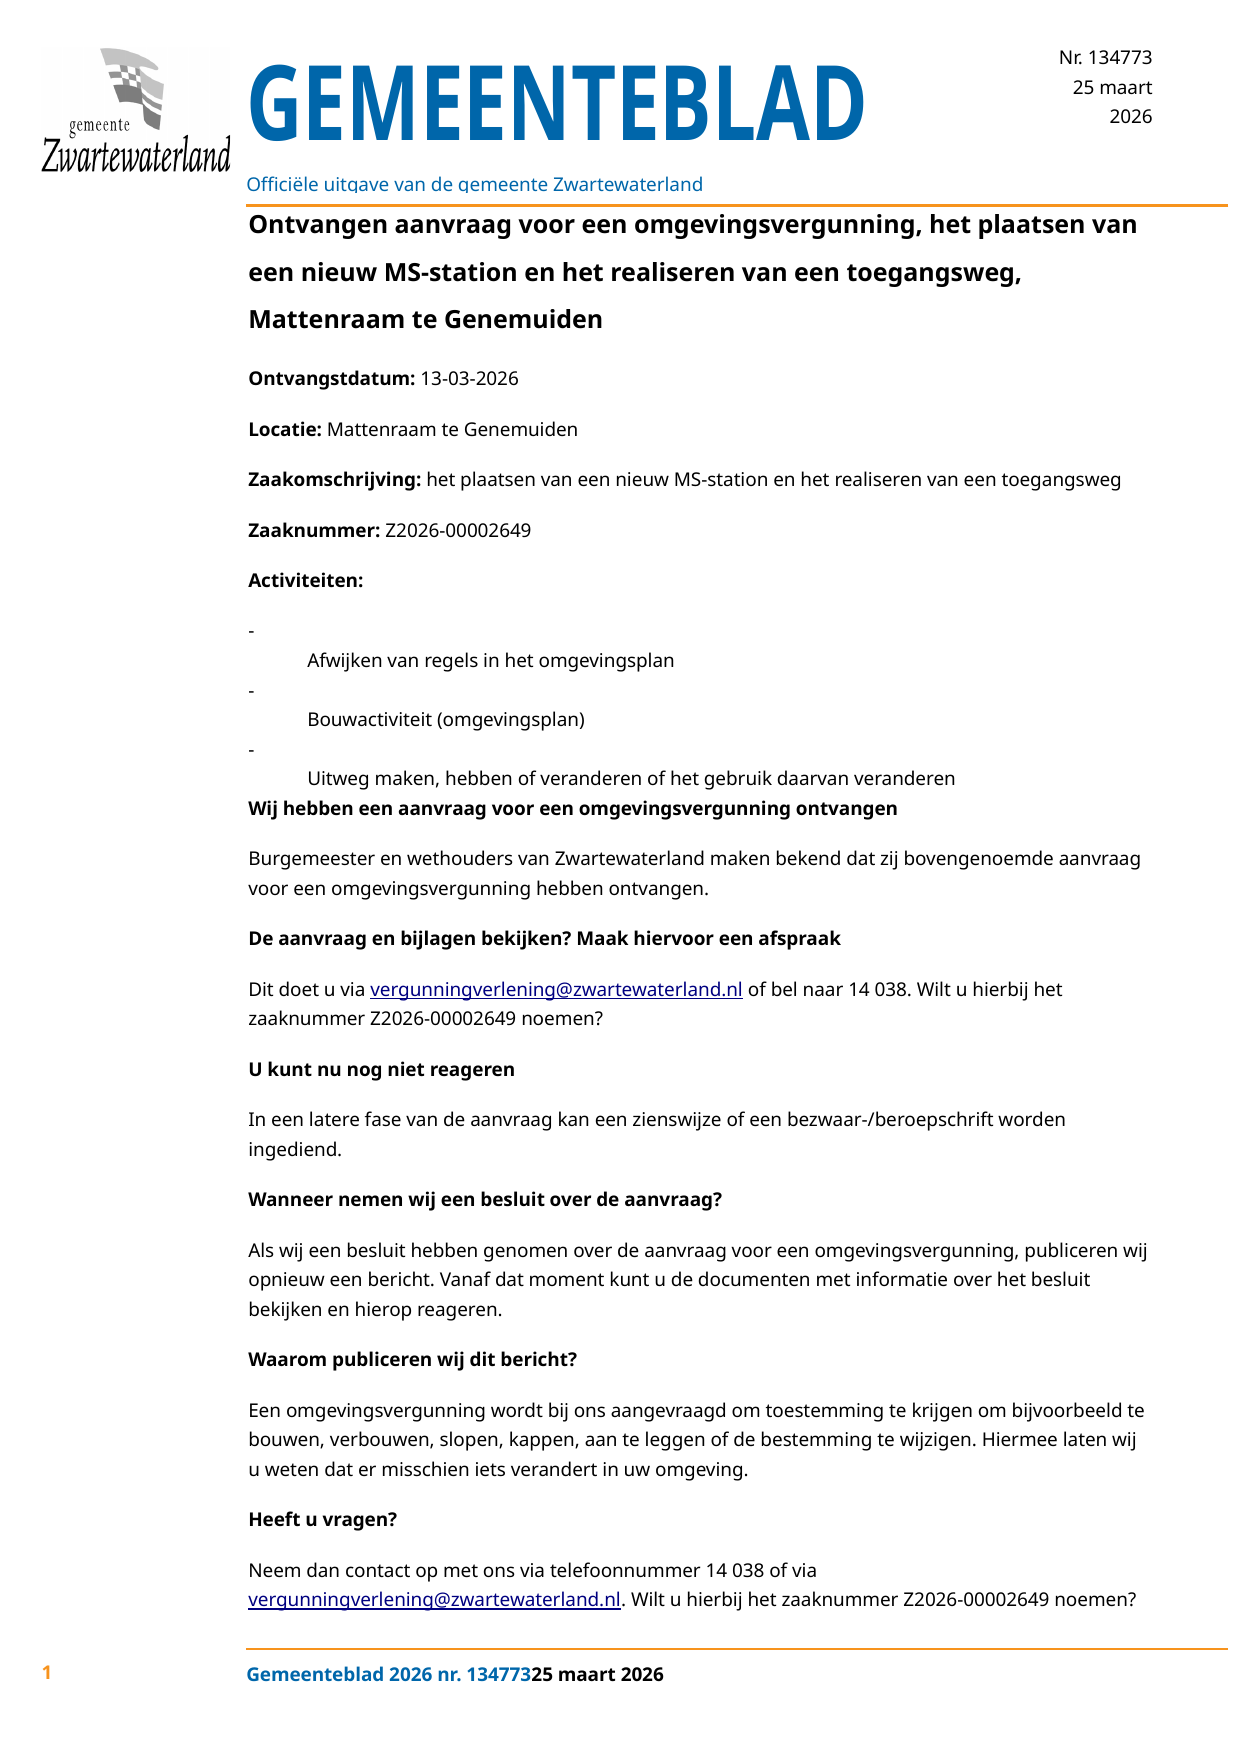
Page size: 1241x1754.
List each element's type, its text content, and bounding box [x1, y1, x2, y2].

text De aanvraag en bijlagen bekijken? Maak hiervoor een afspraak [248, 926, 1152, 951]
text In een latere fase van de aanvraag kan een zienswijze of een bezwaar-/beroepschrift worden ingediend. [248, 1106, 1152, 1162]
text Een omgevingsvergunning wordt bij ons aangevraagd om toestemming te krijgen om bijvoorbeeld te bouwen, verbouwen, slopen, kappen, aan te leggen of de bestemming te wijzigen. Hiermee laten wij u weten dat er misschien iets verandert in uw omgeving. [248, 1397, 1152, 1482]
text Heeft u vragen? [248, 1506, 1152, 1532]
list Afwijken van regels in het omgevingsplan [248, 647, 1152, 673]
text Ontvangen aanvraag voor een omgevingsvergunning, het plaatsen van een nieuw MS-station en het realiseren van een toegangsweg, Mattenraam te Genemuiden [248, 207, 1152, 336]
text Waarom publiceren wij dit bericht? [248, 1346, 1152, 1372]
text Zaaknummer: Z2026-00002649 [248, 517, 1152, 542]
text Wij hebben een aanvraag voor een omgevingsvergunning ontvangen [248, 795, 1152, 821]
text Ontvangstdatum: 13-03-2026 [248, 366, 1152, 391]
text Dit doet u via vergunningverlening@zwartewaterland.nl of bel naar 14 038. Wilt u hierbij het zaaknummer Z2026-00002649 noemen? [248, 976, 1152, 1031]
text Neem dan contact op met ons via telefoonnummer 14 038 of via vergunningverlening@zwartewaterland.nl. Wilt u hierbij het zaaknummer Z2026-00002649 noemen? [248, 1557, 1152, 1612]
list Uitweg maken, hebben of veranderen of het gebruik daarvan veranderen [248, 766, 1152, 791]
text U kunt nu nog niet reageren [248, 1056, 1152, 1082]
text Zaakomschrijving: het plaatsen van een nieuw MS-station en het realiseren van een toegangsweg [248, 466, 1152, 492]
list Bouwactiviteit (omgevingsplan) [248, 706, 1152, 732]
text Als wij een besluit hebben genomen over de aanvraag voor een omgevingsvergunning, publiceren wij opnieuw een bericht. Vanaf dat moment kunt u de documenten met informatie over het besluit bekijken en hierop reageren. [248, 1237, 1152, 1322]
text Locatie: Mattenraam te Genemuiden [248, 416, 1152, 442]
picture [41, 47, 231, 172]
text Wanneer nemen wij een besluit over de aanvraag? [248, 1186, 1152, 1212]
text Activiteiten: [248, 567, 1152, 593]
text Burgemeester en wethouders van Zwartewaterland maken bekend dat zij bovengenoemde aanvraag voor een omgevingsvergunning hebben ontvangen. [248, 846, 1152, 901]
